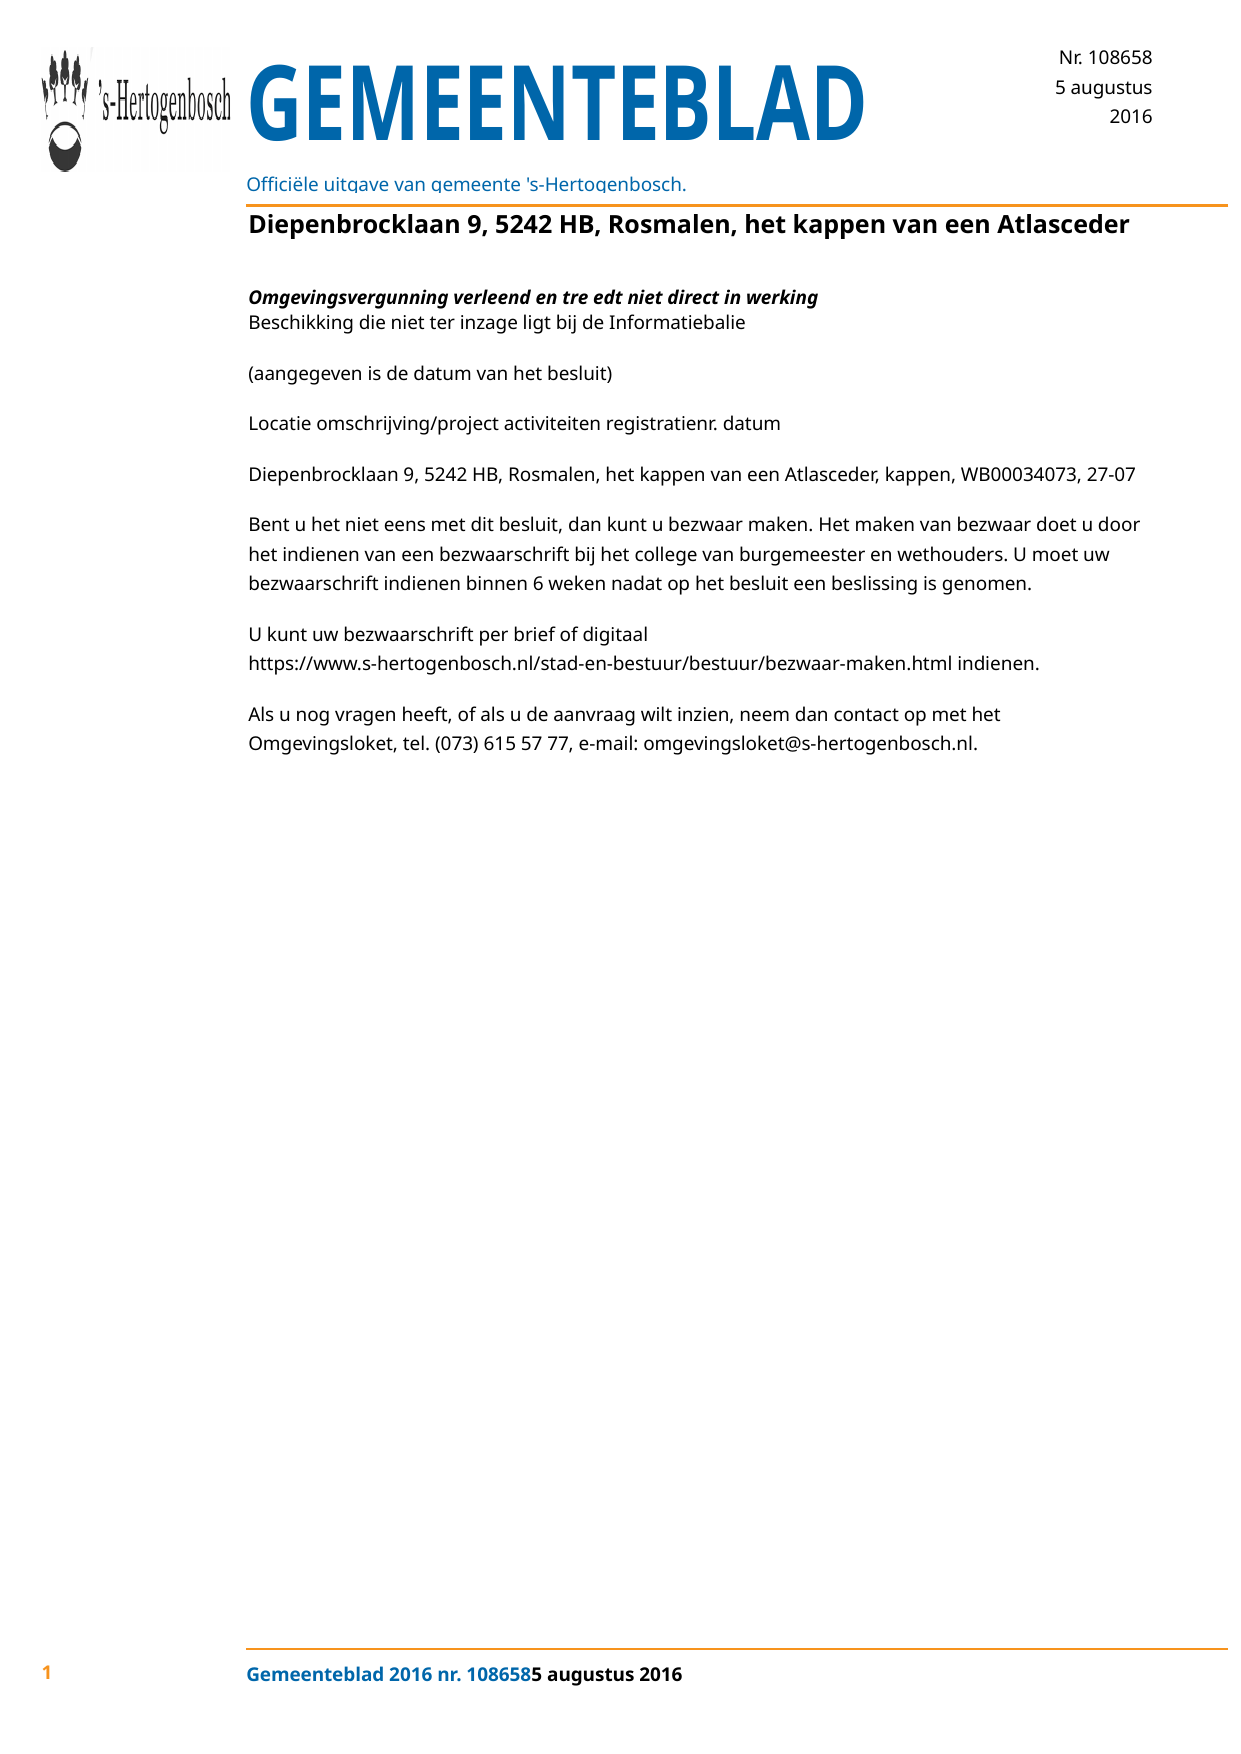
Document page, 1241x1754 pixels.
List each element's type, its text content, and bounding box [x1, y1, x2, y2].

text Diepenbrocklaan 9, 5242 HB, Rosmalen, het kappen van een Atlasceder, kappen, WB00034073, 27-07 [248, 461, 1152, 487]
text (aangegeven is de datum van het besluit) [248, 360, 1152, 386]
text Als u nog vragen heeft, of als u de aanvraag wilt inzien, neem dan contact op met het Omgevingsloket, tel. (073) 615 57 77, e-mail: omgevingsloket@s-hertogenbosch.nl. [248, 701, 1152, 756]
picture [41, 47, 231, 172]
text Bent u het niet eens met dit besluit, dan kunt u bezwaar maken. Het maken van bezwaar doet u door het indienen van een bezwaarschrift bij het college van burgemeester en wethouders. U moet uw bezwaarschrift indienen binnen 6 weken nadat op het besluit een beslissing is genomen. [248, 511, 1152, 596]
text Diepenbrocklaan 9, 5242 HB, Rosmalen, het kappen van een Atlasceder [248, 207, 1152, 241]
text Beschikking die niet ter inzage ligt bij de Informatiebalie [248, 309, 1152, 335]
text Locatie omschrijving/project activiteiten registratienr. datum [248, 410, 1152, 436]
text U kunt uw bezwaarschrift per brief of digitaal https://www.s-hertogenbosch.nl/stad-en-bestuur/bestuur/bezwaar-maken.html indienen. [248, 621, 1152, 676]
text Omgevingsvergunning verleend en tre edt niet direct in werking [248, 284, 1152, 309]
